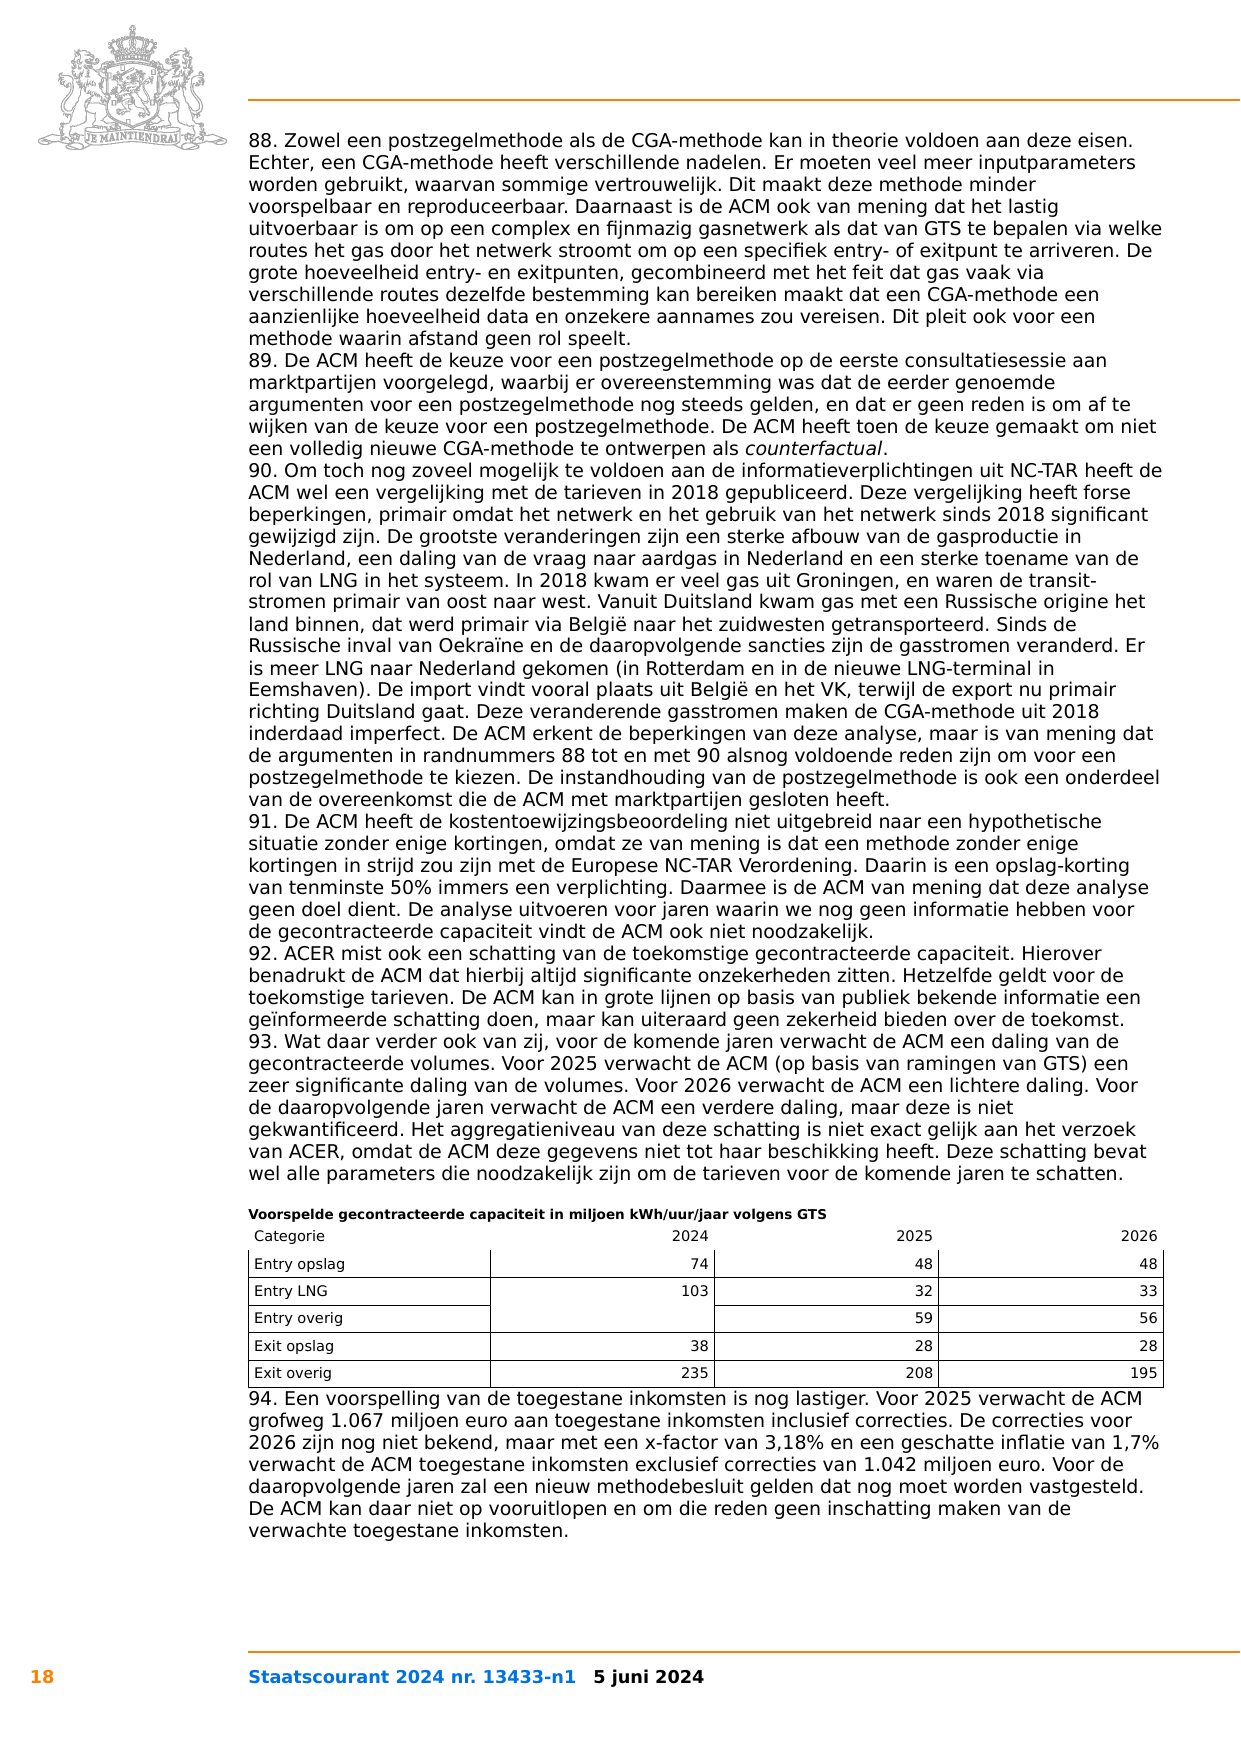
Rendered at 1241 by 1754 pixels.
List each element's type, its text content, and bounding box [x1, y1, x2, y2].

text 91. De ACM heeft de kostentoewijzingsbeoordeling niet uitgebreid naar een hypothetische situatie zonder enige kortingen, omdat ze van mening is dat een methode zonder enige kortingen in strijd zou zijn met de Europese NC-TAR Verordening. Daarin is een opslag-korting van tenminste 50% immers een verplichting. Daarmee is de ACM van mening dat deze analyse geen doel dient. De analyse uitvoeren voor jaren waarin we nog geen informatie hebben voor de gecontracteerde capaciteit vindt de ACM ook niet noodzakelijk. [248, 811, 1163, 943]
text 93. Wat daar verder ook van zij, voor de komende jaren verwacht de ACM een daling van de gecontracteerde volumes. Voor 2025 verwacht de ACM (op basis van ramingen van GTS) een zeer significante daling van de volumes. Voor 2026 verwacht de ACM een lichtere daling. Voor de daaropvolgende jaren verwacht de ACM een verdere daling, maar deze is niet gekwantificeerd. Het aggregatieniveau van deze schatting is niet exact gelijk aan het verzoek van ACER, omdat de ACM deze gegevens niet tot haar beschikking heeft. Deze schatting bevat wel alle parameters die noodzakelijk zijn om de tarieven voor de komende jaren te schatten. [248, 1031, 1163, 1185]
table_header Voorspelde gecontracteerde capaciteit in miljoen kWh/uur/jaar volgens GTS [248, 1207, 1163, 1222]
table_cell Exit opslag [249, 1333, 490, 1359]
table_cell 2026 [939, 1224, 1163, 1250]
table_cell Categorie [249, 1224, 490, 1250]
table_cell 2024 [491, 1224, 714, 1250]
picture [38, 25, 227, 150]
text 88. Zowel een postzegelmethode als de CGA-methode kan in theorie voldoen aan deze eisen. Echter, een CGA-methode heeft verschillende nadelen. Er moeten veel meer inputparameters worden gebruikt, waarvan sommige vertrouwelijk. Dit maakt deze methode minder voorspelbaar en reproduceerbaar. Daarnaast is de ACM ook van mening dat het lastig uitvoerbaar is om op een complex en fijnmazig gasnetwerk als dat van GTS te bepalen via welke routes het gas door het netwerk stroomt om op een specifiek entry- of exitpunt te arriveren. De grote hoeveelheid entry- en exitpunten, gecombineerd met het feit dat gas vaak via verschillende routes dezelfde bestemming kan bereiken maakt dat een CGA-methode een aanzienlijke hoeveelheid data en onzekere aannames zou vereisen. Dit pleit ook voor een methode waarin afstand geen rol speelt. [248, 130, 1163, 350]
table_cell Entry LNG [249, 1278, 490, 1305]
table_cell Entry opslag [249, 1251, 490, 1277]
table_cell 38 [491, 1333, 714, 1359]
table_cell 59 [715, 1306, 938, 1332]
table_cell 208 [715, 1361, 938, 1387]
table_cell 28 [939, 1333, 1163, 1359]
table_cell 48 [939, 1251, 1163, 1277]
text 94. Een voorspelling van de toegestane inkomsten is nog lastiger. Voor 2025 verwacht de ACM grofweg 1.067 miljoen euro aan toegestane inkomsten inclusief correcties. De correcties voor 2026 zijn nog niet bekend, maar met een x-factor van 3,18% en een geschatte inflatie van 1,7% verwacht de ACM toegestane inkomsten exclusief correcties van 1.042 miljoen euro. Voor de daaropvolgende jaren zal een nieuw methodebesluit gelden dat nog moet worden vastgesteld. De ACM kan daar niet op vooruitlopen en om die reden geen inschatting maken van de verwachte toegestane inkomsten. [248, 1388, 1163, 1542]
text 90. Om toch nog zoveel mogelijk te voldoen aan de informatieverplichtingen uit NC-TAR heeft de ACM wel een vergelijking met de tarieven in 2018 gepubliceerd. Deze vergelijking heeft forse beperkingen, primair omdat het netwerk en het gebruik van het netwerk sinds 2018 significant gewijzigd zijn. De grootste veranderingen zijn een sterke afbouw van de gasproductie in Nederland, een daling van de vraag naar aardgas in Nederland en een sterke toename van de rol van LNG in het systeem. In 2018 kwam er veel gas uit Groningen, en waren de transit-stromen primair van oost naar west. Vanuit Duitsland kwam gas met een Russische origine het land binnen, dat werd primair via België naar het zuidwesten getransporteerd. Sinds de Russische inval van Oekraïne en de daaropvolgende sancties zijn de gasstromen veranderd. Er is meer LNG naar Nederland gekomen (in Rotterdam en in de nieuwe LNG-terminal in Eemshaven). De import vindt vooral plaats uit België en het VK, terwijl de export nu primair richting Duitsland gaat. Deze veranderende gasstromen maken de CGA-methode uit 2018 inderdaad imperfect. De ACM erkent de beperkingen van deze analyse, maar is van mening dat de argumenten in randnummers 88 tot en met 90 alsnog voldoende reden zijn om voor een postzegelmethode te kiezen. De instandhouding van de postzegelmethode is ook een onderdeel van de overeenkomst die de ACM met marktpartijen gesloten heeft. [248, 459, 1163, 811]
table_cell 195 [939, 1361, 1163, 1387]
table_cell 33 [939, 1278, 1163, 1305]
table_cell 48 [715, 1251, 938, 1277]
table_cell 103 [491, 1278, 714, 1332]
table_cell 32 [715, 1278, 938, 1305]
table_cell 56 [939, 1306, 1163, 1332]
text 92. ACER mist ook een schatting van de toekomstige gecontracteerde capaciteit. Hierover benadrukt de ACM dat hierbij altijd significante onzekerheden zitten. Hetzelfde geldt voor de toekomstige tarieven. De ACM kan in grote lijnen op basis van publiek bekende informatie een geïnformeerde schatting doen, maar kan uiteraard geen zekerheid bieden over de toekomst. [248, 943, 1163, 1031]
table_cell Exit overig [249, 1361, 490, 1387]
table_cell 74 [491, 1251, 714, 1277]
table_cell Entry overig [249, 1306, 490, 1332]
table_cell 2025 [715, 1224, 938, 1250]
table_cell 28 [715, 1333, 938, 1359]
table_cell 235 [491, 1361, 714, 1387]
text 89. De ACM heeft de keuze voor een postzegelmethode op de eerste consultatiesessie aan marktpartijen voorgelegd, waarbij er overeenstemming was dat de eerder genoemde argumenten voor een postzegelmethode nog steeds gelden, en dat er geen reden is om af te wijken van de keuze voor een postzegelmethode. De ACM heeft toen de keuze gemaakt om niet een volledig nieuwe CGA-methode te ontwerpen als counterfactual. [248, 350, 1163, 459]
